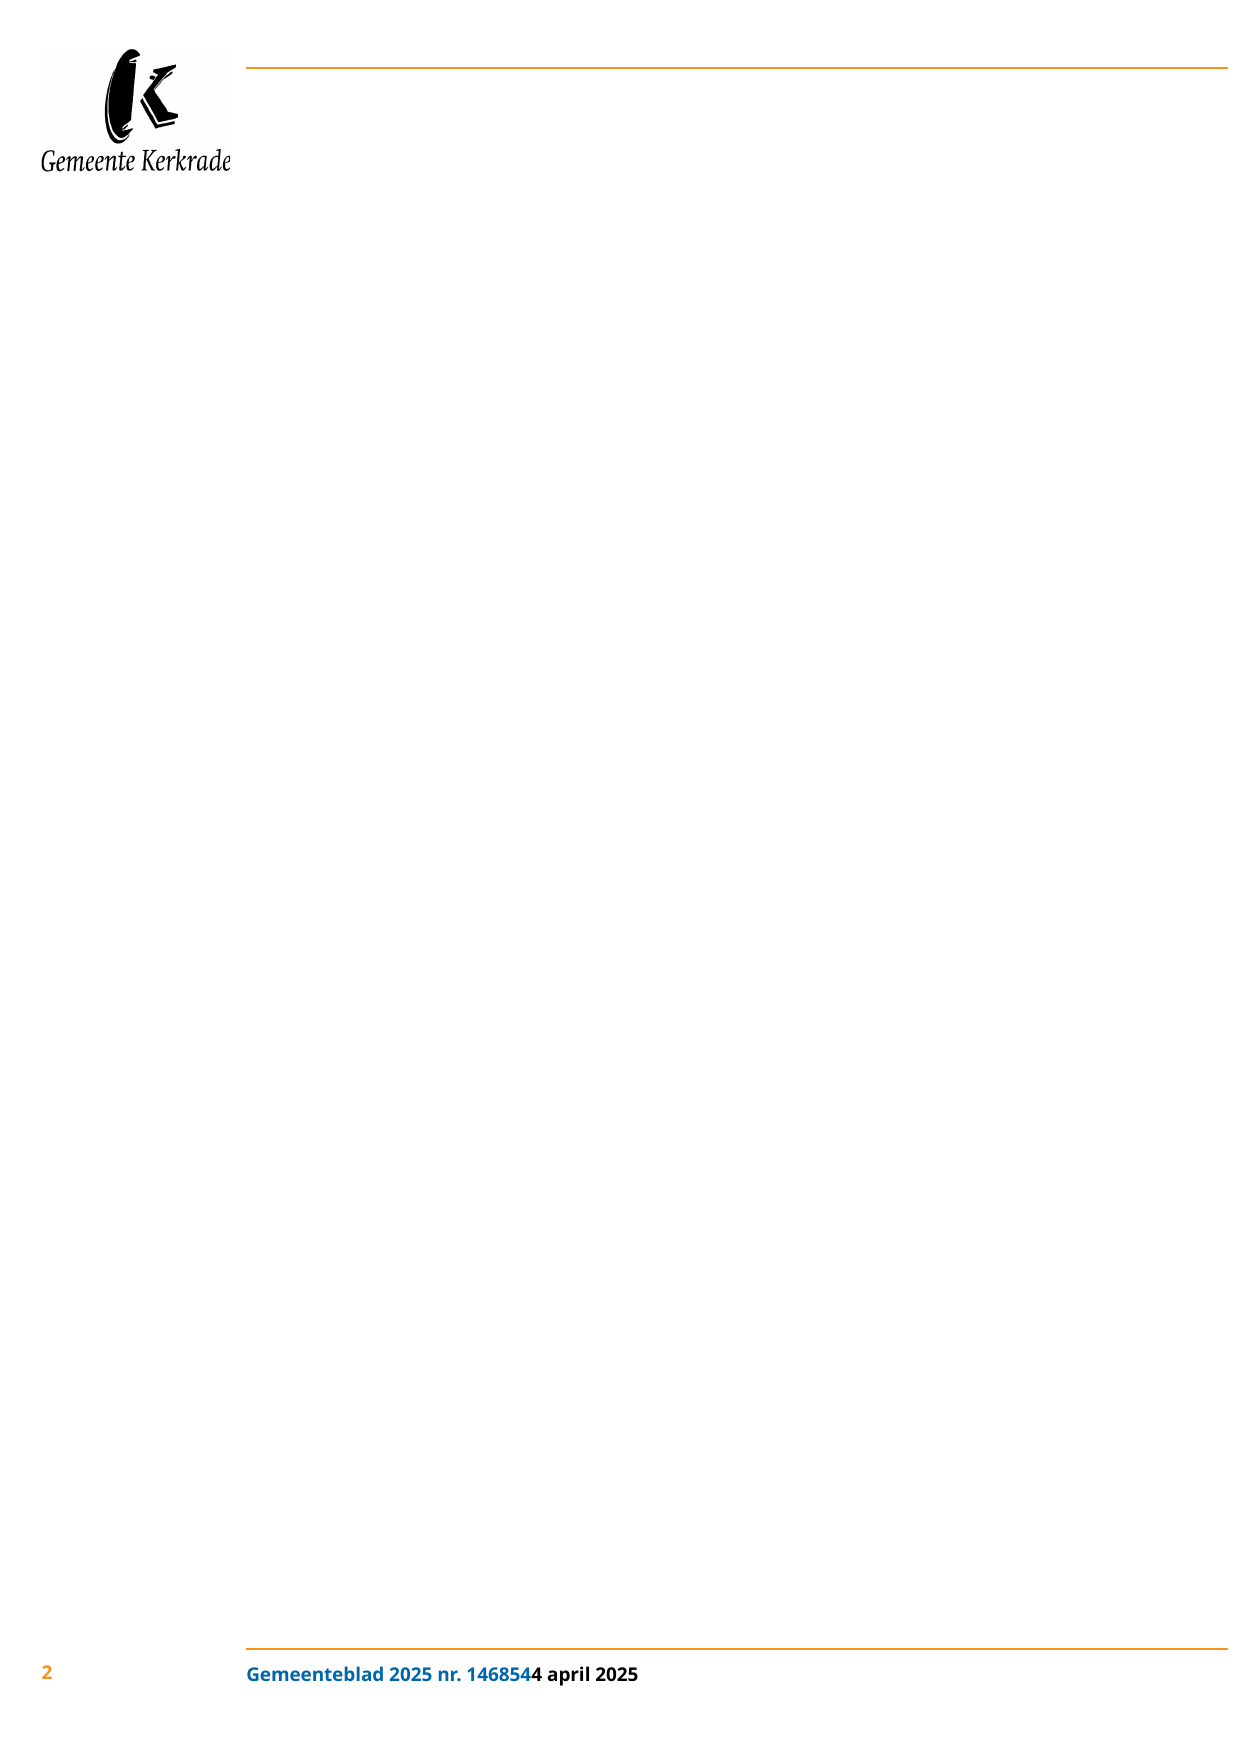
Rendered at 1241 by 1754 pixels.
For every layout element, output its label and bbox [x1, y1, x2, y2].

picture [41, 47, 231, 172]
